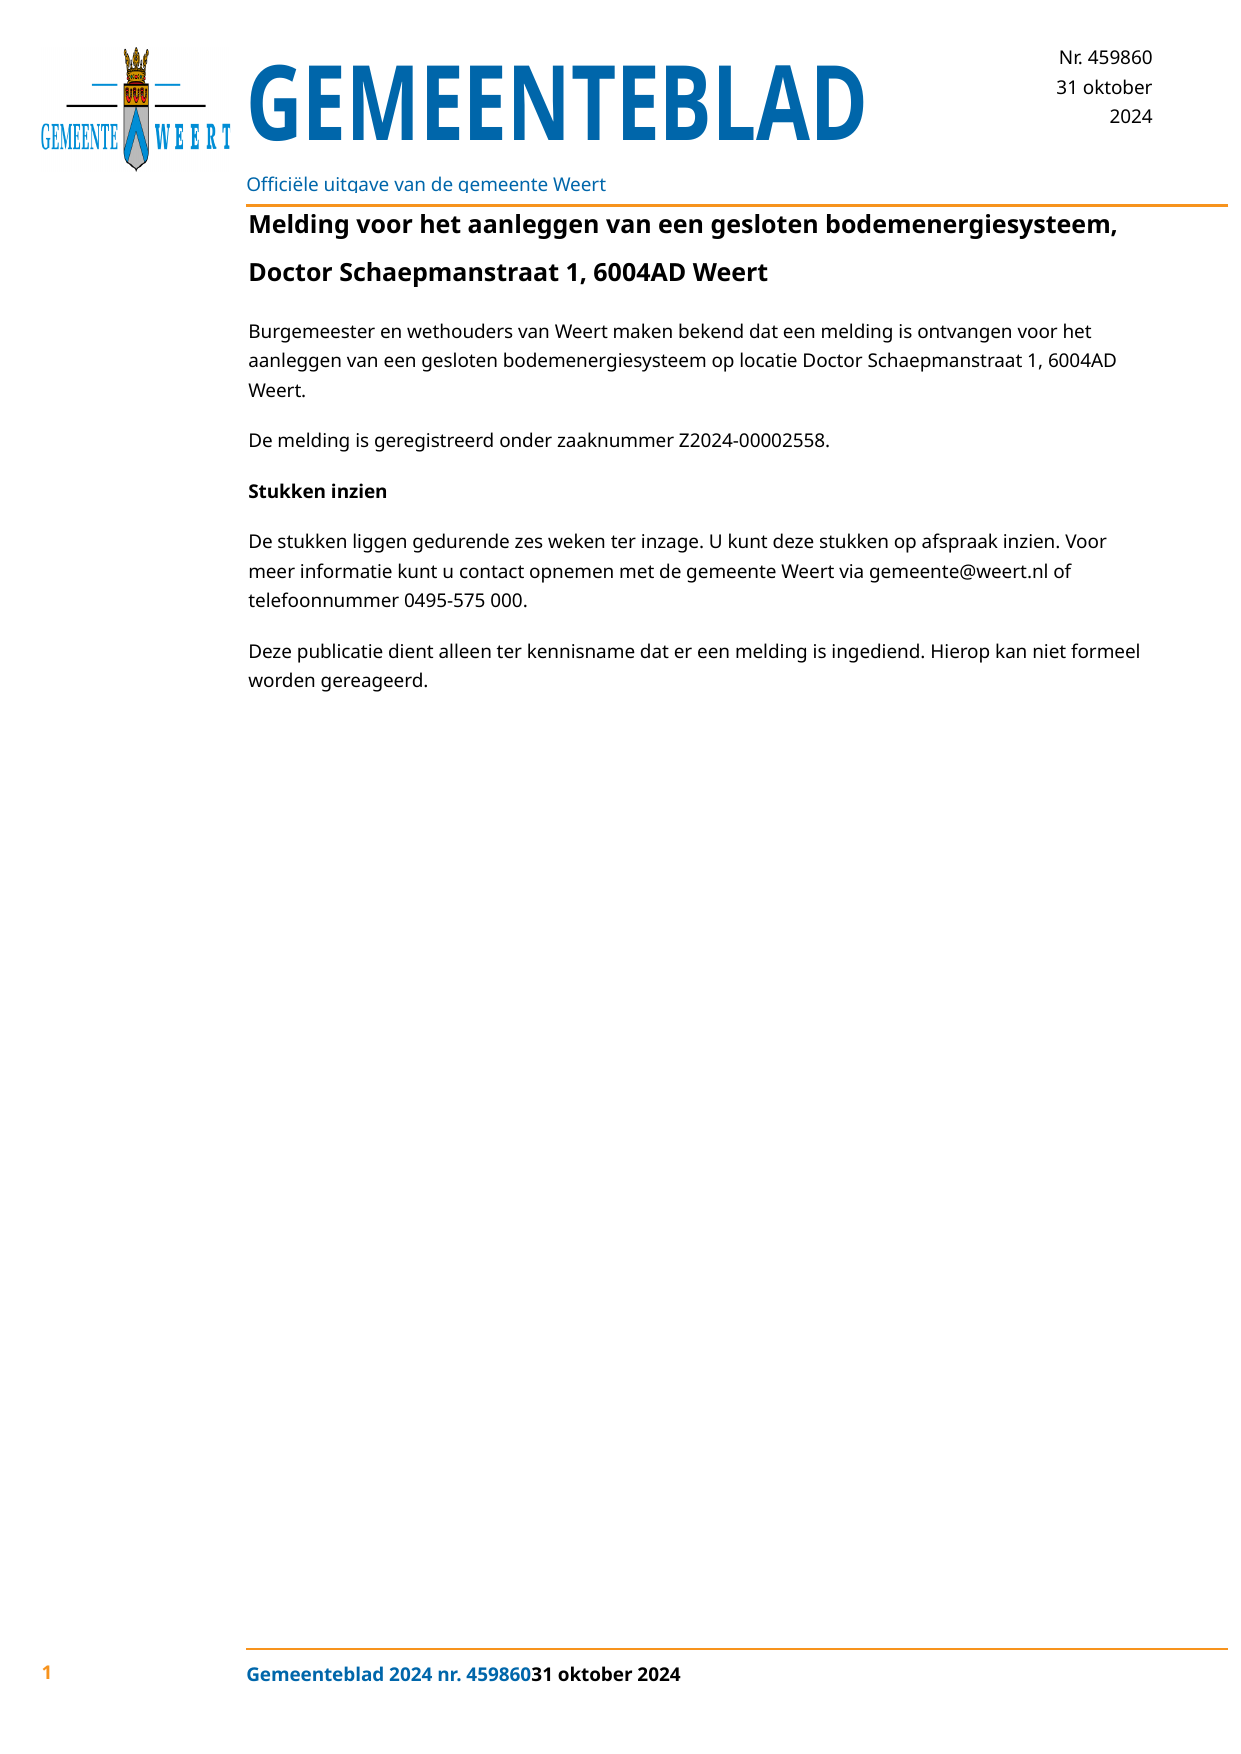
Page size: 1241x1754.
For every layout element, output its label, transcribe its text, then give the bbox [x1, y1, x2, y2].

text Melding voor het aanleggen van een gesloten bodemenergiesysteem, Doctor Schaepmanstraat 1, 6004AD Weert [248, 207, 1152, 288]
text Deze publicatie dient alleen ter kennisname dat er een melding is ingediend. Hierop kan niet formeel worden gereageerd. [248, 638, 1152, 693]
text De melding is geregistreerd onder zaaknummer Z2024-00002558. [248, 427, 1152, 453]
picture [41, 47, 231, 172]
text Burgemeester en wethouders van Weert maken bekend dat een melding is ontvangen voor het aanleggen van een gesloten bodemenergiesysteem op locatie Doctor Schaepmanstraat 1, 6004AD Weert. [248, 318, 1152, 403]
text Stukken inzien [248, 478, 1152, 504]
text De stukken liggen gedurende zes weken ter inzage. U kunt deze stukken op afspraak inzien. Voor meer informatie kunt u contact opnemen met de gemeente Weert via gemeente@weert.nl of telefoonnummer 0495-575 000. [248, 528, 1152, 613]
